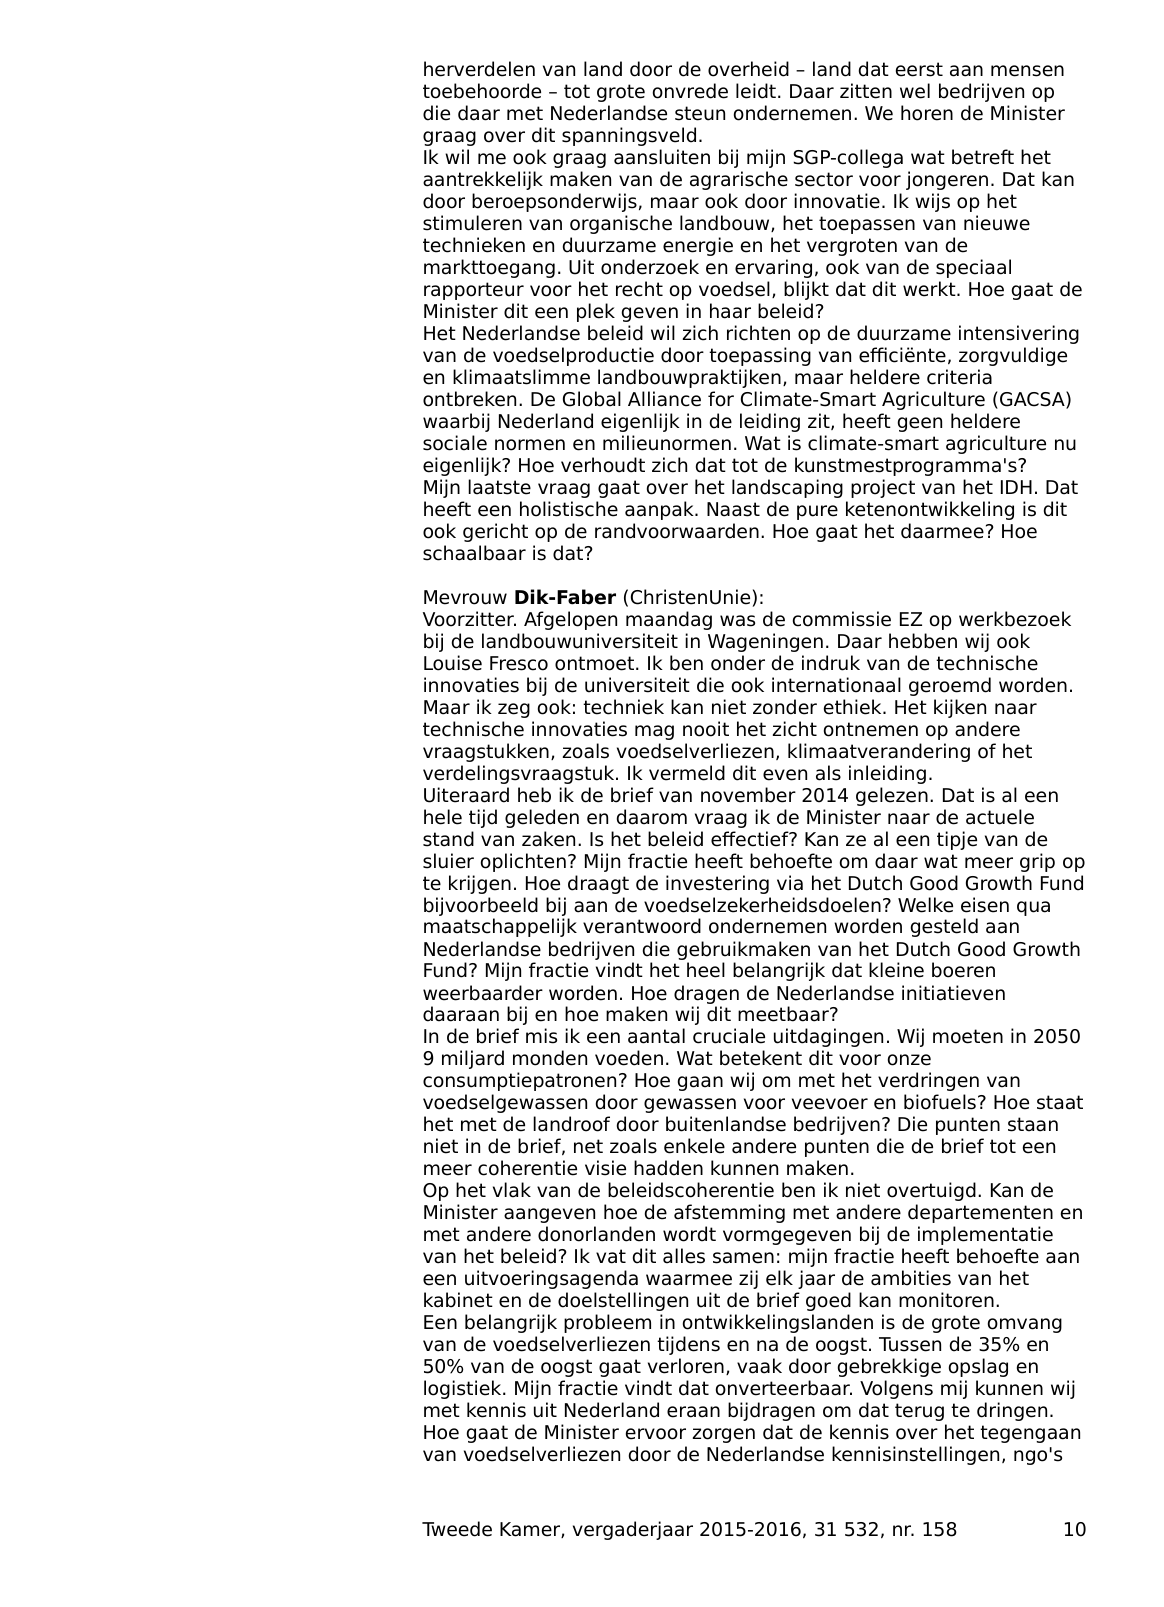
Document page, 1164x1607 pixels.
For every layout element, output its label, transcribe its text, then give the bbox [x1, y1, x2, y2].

text Ik wil me ook graag aansluiten bij mijn SGP-collega wat betreft het aantrekkelijk maken van de agrarische sector voor jongeren. Dat kan door beroepsonderwijs, maar ook door innovatie. Ik wijs op het stimuleren van organische landbouw, het toepassen van nieuwe technieken en duurzame energie en het vergroten van de markttoegang. Uit onderzoek en ervaring, ook van de speciaal rapporteur voor het recht op voedsel, blijkt dat dit werkt. Hoe gaat de Minister dit een plek geven in haar beleid? [422, 147, 1087, 323]
text Een belangrijk probleem in ontwikkelingslanden is de grote omvang van de voedselverliezen tijdens en na de oogst. Tussen de 35% en 50% van de oogst gaat verloren, vaak door gebrekkige opslag en logistiek. Mijn fractie vindt dat onverteerbaar. Volgens mij kunnen wij met kennis uit Nederland eraan bijdragen om dat terug te dringen. Hoe gaat de Minister ervoor zorgen dat de kennis over het tegengaan van voedselverliezen door de Nederlandse kennisinstellingen, ngo's [422, 1312, 1087, 1466]
text Het Nederlandse beleid wil zich richten op de duurzame intensivering van de voedselproductie door toepassing van efficiënte, zorgvuldige en klimaatslimme landbouwpraktijken, maar heldere criteria ontbreken. De Global Alliance for Climate-Smart Agriculture (GACSA) waarbij Nederland eigenlijk in de leiding zit, heeft geen heldere sociale normen en milieunormen. Wat is climate-smart agriculture nu eigenlijk? Hoe verhoudt zich dat tot de kunstmestprogramma's? [422, 323, 1087, 477]
text Mijn laatste vraag gaat over het landscaping project van het IDH. Dat heeft een holistische aanpak. Naast de pure ketenontwikkeling is dit ook gericht op de randvoorwaarden. Hoe gaat het daarmee? Hoe schaalbaar is dat? [422, 477, 1087, 564]
text In de brief mis ik een aantal cruciale uitdagingen. Wij moeten in 2050 9 miljard monden voeden. Wat betekent dit voor onze consumptiepatronen? Hoe gaan wij om met het verdringen van voedselgewassen door gewassen voor veevoer en biofuels? Hoe staat het met de landroof door buitenlandse bedrijven? Die punten staan niet in de brief, net zoals enkele andere punten die de brief tot een meer coherentie visie hadden kunnen maken. [422, 1026, 1087, 1180]
text Voorzitter. Afgelopen maandag was de commissie EZ op werkbezoek bij de landbouwuniversiteit in Wageningen. Daar hebben wij ook Louise Fresco ontmoet. Ik ben onder de indruk van de technische innovaties bij de universiteit die ook internationaal geroemd worden. Maar ik zeg ook: techniek kan niet zonder ethiek. Het kijken naar technische innovaties mag nooit het zicht ontnemen op andere vraagstukken, zoals voedselverliezen, klimaatverandering of het verdelingsvraagstuk. Ik vermeld dit even als inleiding. [422, 609, 1087, 784]
text herverdelen van land door de overheid – land dat eerst aan mensen toebehoorde – tot grote onvrede leidt. Daar zitten wel bedrijven op die daar met Nederlandse steun ondernemen. We horen de Minister graag over dit spanningsveld. [422, 59, 1087, 147]
text Mevrouw Dik-Faber (ChristenUnie): [422, 587, 1087, 609]
text Uiteraard heb ik de brief van november 2014 gelezen. Dat is al een hele tijd geleden en daarom vraag ik de Minister naar de actuele stand van zaken. Is het beleid effectief? Kan ze al een tipje van de sluier oplichten? Mijn fractie heeft behoefte om daar wat meer grip op te krijgen. Hoe draagt de investering via het Dutch Good Growth Fund bijvoorbeeld bij aan de voedselzekerheidsdoelen? Welke eisen qua maatschappelijk verantwoord ondernemen worden gesteld aan Nederlandse bedrijven die gebruikmaken van het Dutch Good Growth Fund? Mijn fractie vindt het heel belangrijk dat kleine boeren weerbaarder worden. Hoe dragen de Nederlandse initiatieven daaraan bij en hoe maken wij dit meetbaar? [422, 784, 1087, 1026]
text Op het vlak van de beleidscoherentie ben ik niet overtuigd. Kan de Minister aangeven hoe de afstemming met andere departementen en met andere donorlanden wordt vormgegeven bij de implementatie van het beleid? Ik vat dit alles samen: mijn fractie heeft behoefte aan een uitvoeringsagenda waarmee zij elk jaar de ambities van het kabinet en de doelstellingen uit de brief goed kan monitoren. [422, 1180, 1087, 1312]
